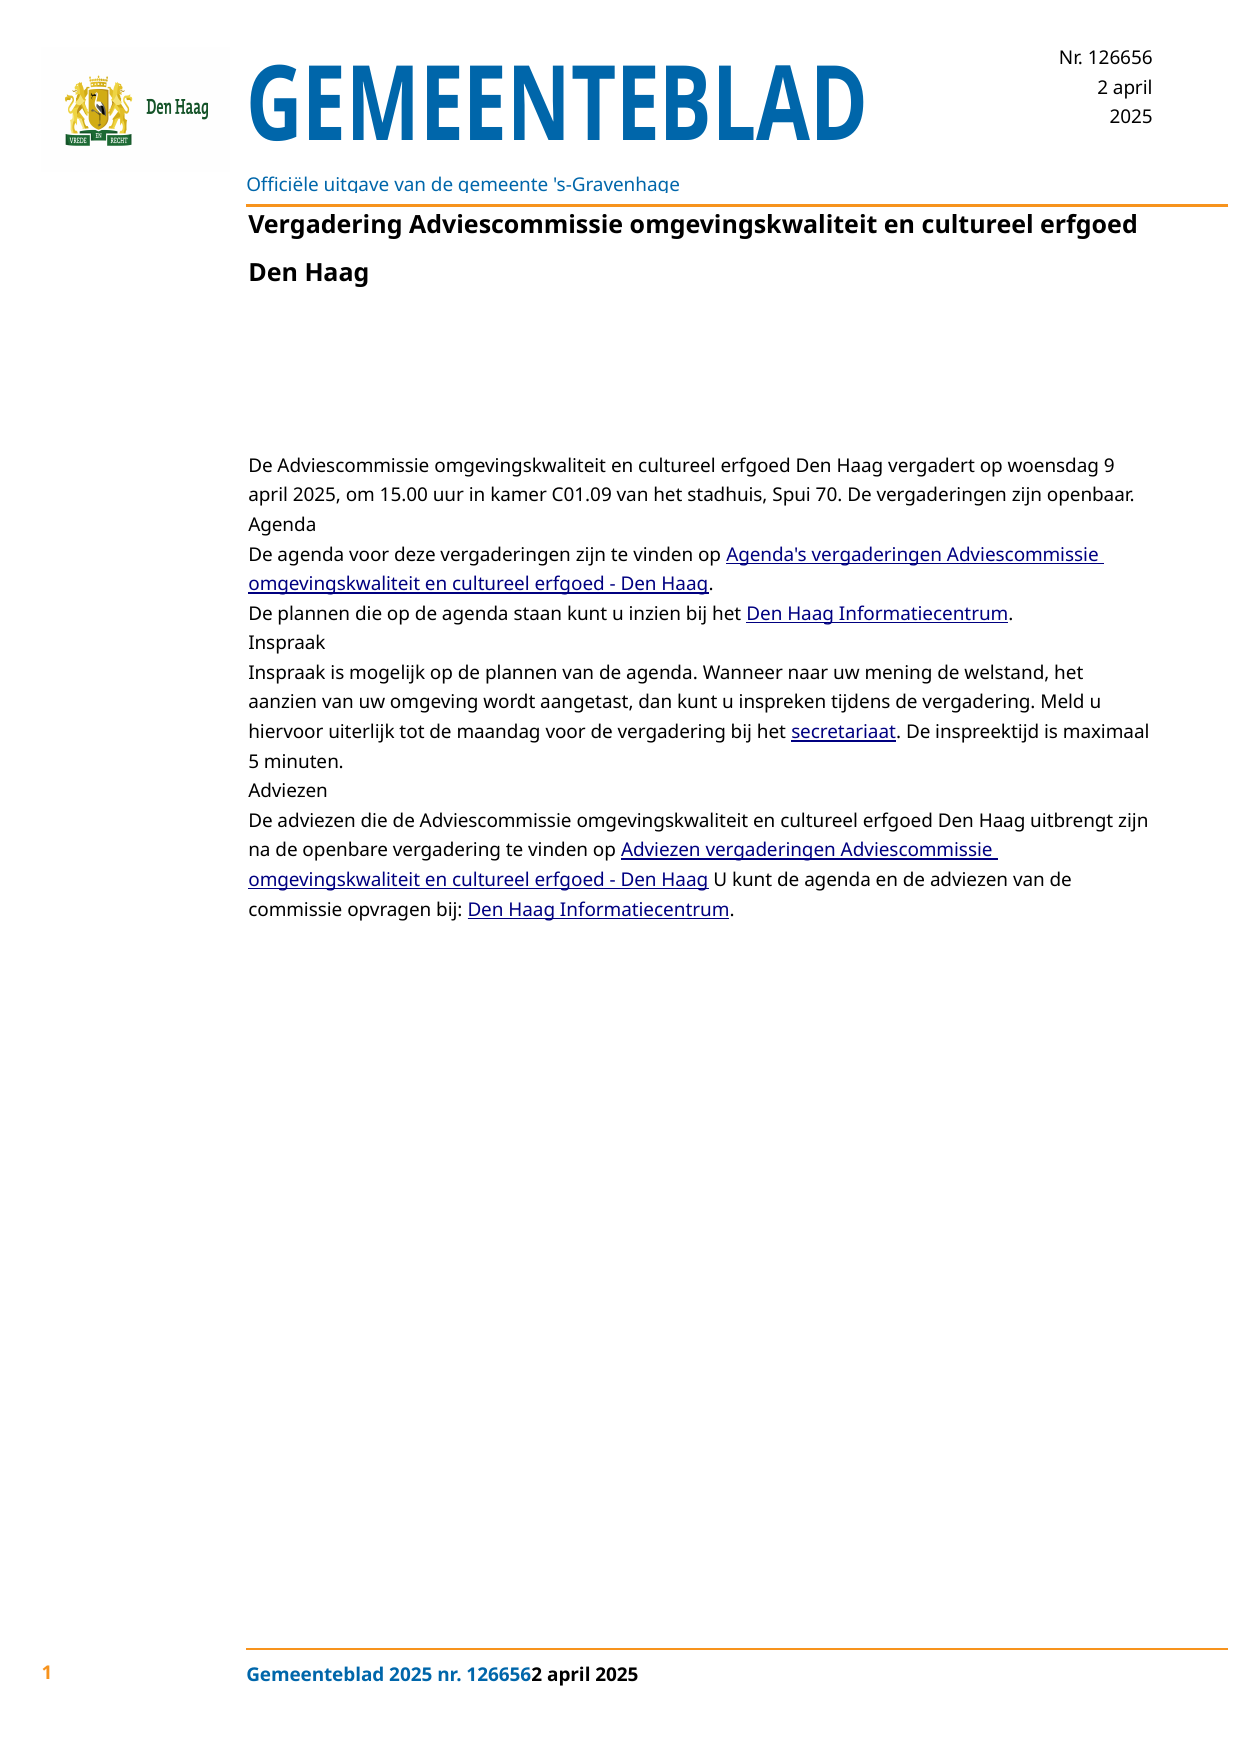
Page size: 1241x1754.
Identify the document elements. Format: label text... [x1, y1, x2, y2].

text Vergadering Adviescommissie omgevingskwaliteit en cultureel erfgoed Den Haag [248, 207, 1152, 288]
picture [41, 47, 231, 172]
text De agenda voor deze vergaderingen zijn te vinden op Agenda's vergaderingen Adviescommissie omgevingskwaliteit en cultureel erfgoed - Den Haag. [248, 541, 1152, 596]
text De adviezen die de Adviescommissie omgevingskwaliteit en cultureel erfgoed Den Haag uitbrengt zijn na de openbare vergadering te vinden op Adviezen vergaderingen Adviescommissie omgevingskwaliteit en cultureel erfgoed - Den Haag U kunt de agenda en de adviezen van de commissie opvragen bij: Den Haag Informatiecentrum. [248, 807, 1152, 922]
text De Adviescommissie omgevingskwaliteit en cultureel erfgoed Den Haag vergadert op woensdag 9 april 2025, om 15.00 uur in kamer C01.09 van het stadhuis, Spui 70. De vergaderingen zijn openbaar. [248, 452, 1152, 507]
text Adviezen [248, 777, 1152, 803]
text Agenda [248, 511, 1152, 537]
text De plannen die op de agenda staan kunt u inzien bij het Den Haag Informatiecentrum. [248, 600, 1152, 626]
text Inspraak is mogelijk op de plannen van de agenda. Wanneer naar uw mening de welstand, het aanzien van uw omgeving wordt aangetast, dan kunt u inspreken tijdens de vergadering. Meld u hiervoor uiterlijk tot de maandag voor de vergadering bij het secretariaat. De inspreektijd is maximaal 5 minuten. [248, 659, 1152, 774]
text Inspraak [248, 629, 1152, 655]
